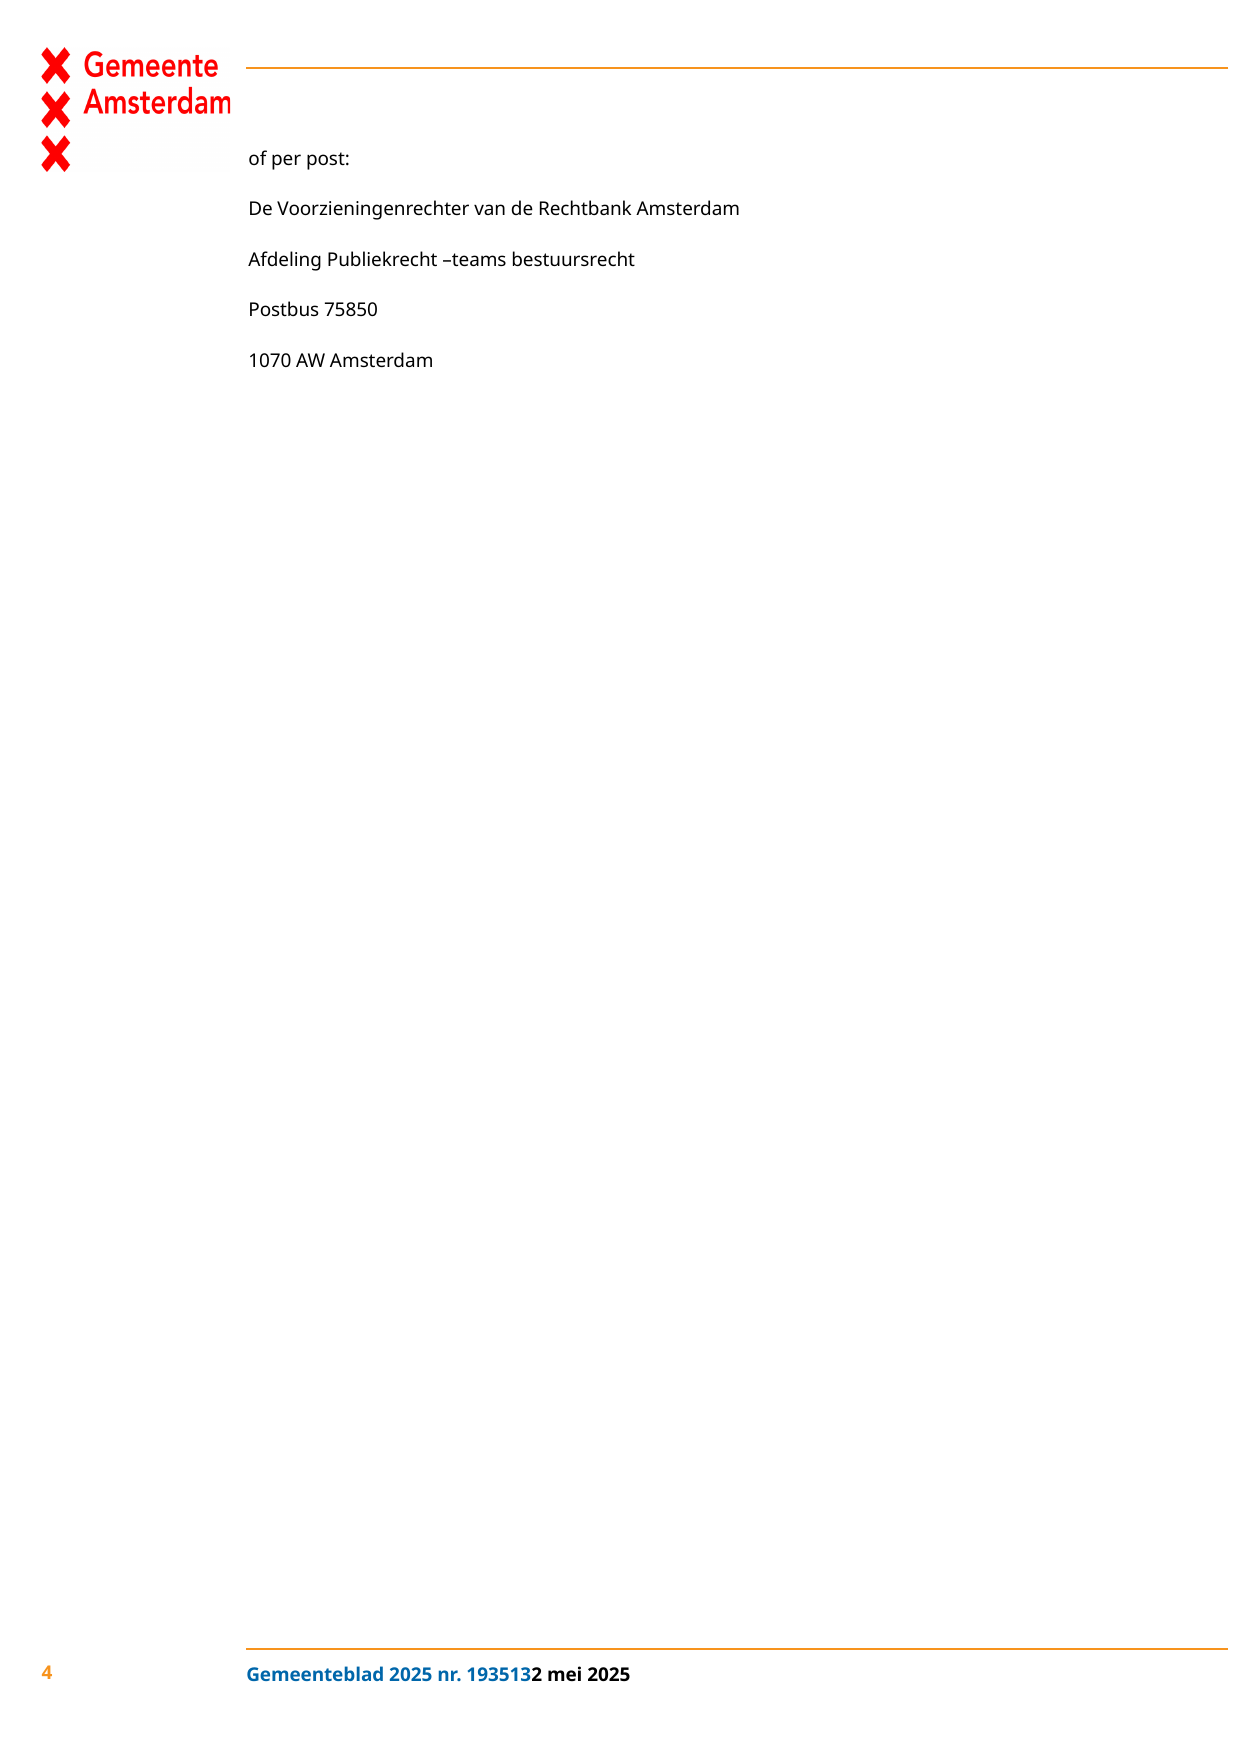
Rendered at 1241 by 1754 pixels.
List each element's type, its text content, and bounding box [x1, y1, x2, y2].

text 1070 AW Amsterdam [248, 347, 1152, 373]
picture [41, 47, 231, 172]
text De Voorzieningenrechter van de Rechtbank Amsterdam [248, 196, 1152, 221]
text Afdeling Publiekrecht –teams bestuursrecht [248, 246, 1152, 272]
text of per post: [248, 145, 1152, 171]
text Postbus 75850 [248, 296, 1152, 322]
